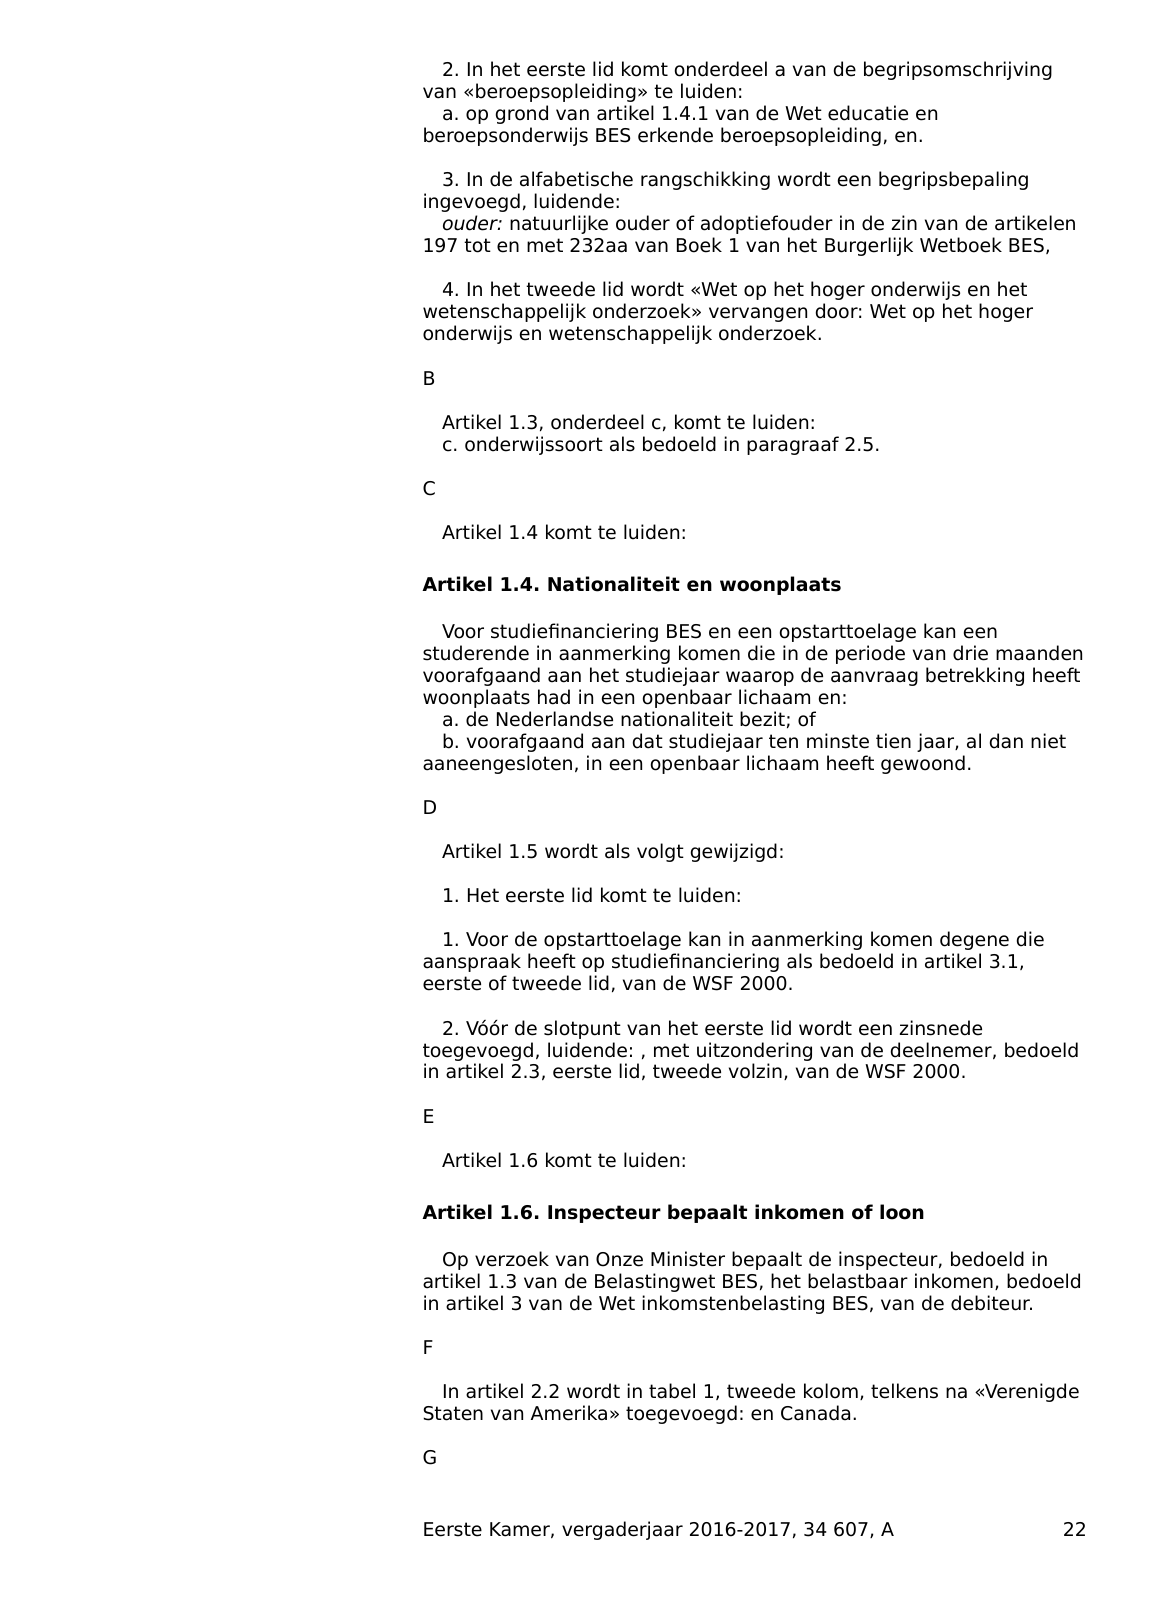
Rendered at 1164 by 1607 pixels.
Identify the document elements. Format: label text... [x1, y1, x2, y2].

text D [422, 797, 1087, 819]
text 2. Vóór de slotpunt van het eerste lid wordt een zinsnede toegevoegd, luidende: , met uitzondering van de deelnemer, bedoeld in artikel 2.3, eerste lid, tweede volzin, van de WSF 2000. [422, 1017, 1087, 1083]
text G [422, 1447, 1087, 1469]
text Voor studiefinanciering BES en een opstarttoelage kan een studerende in aanmerking komen die in de periode van drie maanden voorafgaand aan het studiejaar waarop de aanvraag betrekking heeft woonplaats had in een openbaar lichaam en: [422, 621, 1087, 709]
text C [422, 478, 1087, 500]
text F [422, 1337, 1087, 1359]
text 1. Het eerste lid komt te luiden: [422, 885, 1087, 907]
text 3. In de alfabetische rangschikking wordt een begripsbepaling ingevoegd, luidende: [422, 169, 1087, 213]
subtitle Artikel 1.4. Nationaliteit en woonplaats [422, 574, 1087, 596]
text Artikel 1.6 komt te luiden: [422, 1150, 1087, 1172]
text B [422, 367, 1087, 389]
text 2. In het eerste lid komt onderdeel a van de begripsomschrijving van «beroepsopleiding» te luiden: [422, 59, 1087, 103]
text Artikel 1.3, onderdeel c, komt te luiden: [422, 412, 1087, 433]
text Artikel 1.4 komt te luiden: [422, 522, 1087, 544]
text a. op grond van artikel 1.4.1 van de Wet educatie en beroepsonderwijs BES erkende beroepsopleiding, en. [422, 103, 1087, 147]
text Artikel 1.5 wordt als volgt gewijzigd: [422, 841, 1087, 863]
subtitle Artikel 1.6. Inspecteur bepaalt inkomen of loon [422, 1202, 1087, 1224]
text 4. In het tweede lid wordt «Wet op het hoger onderwijs en het wetenschappelijk onderzoek» vervangen door: Wet op het hoger onderwijs en wetenschappelijk onderzoek. [422, 279, 1087, 345]
text b. voorafgaand aan dat studiejaar ten minste tien jaar, al dan niet aaneengesloten, in een openbaar lichaam heeft gewoond. [422, 731, 1087, 775]
text 1. Voor de opstarttoelage kan in aanmerking komen degene die aanspraak heeft op studiefinanciering als bedoeld in artikel 3.1, eerste of tweede lid, van de WSF 2000. [422, 929, 1087, 995]
text In artikel 2.2 wordt in tabel 1, tweede kolom, telkens na «Verenigde Staten van Amerika» toegevoegd: en Canada. [422, 1381, 1087, 1425]
text a. de Nederlandse nationaliteit bezit; of [422, 709, 1087, 731]
text E [422, 1106, 1087, 1128]
text c. onderwijssoort als bedoeld in paragraaf 2.5. [422, 433, 1087, 456]
text Op verzoek van Onze Minister bepaalt de inspecteur, bedoeld in artikel 1.3 van de Belastingwet BES, het belastbaar inkomen, bedoeld in artikel 3 van de Wet inkomstenbelasting BES, van de debiteur. [422, 1249, 1087, 1315]
text ouder: natuurlijke ouder of adoptiefouder in de zin van de artikelen 197 tot en met 232aa van Boek 1 van het Burgerlijk Wetboek BES, [422, 213, 1087, 257]
